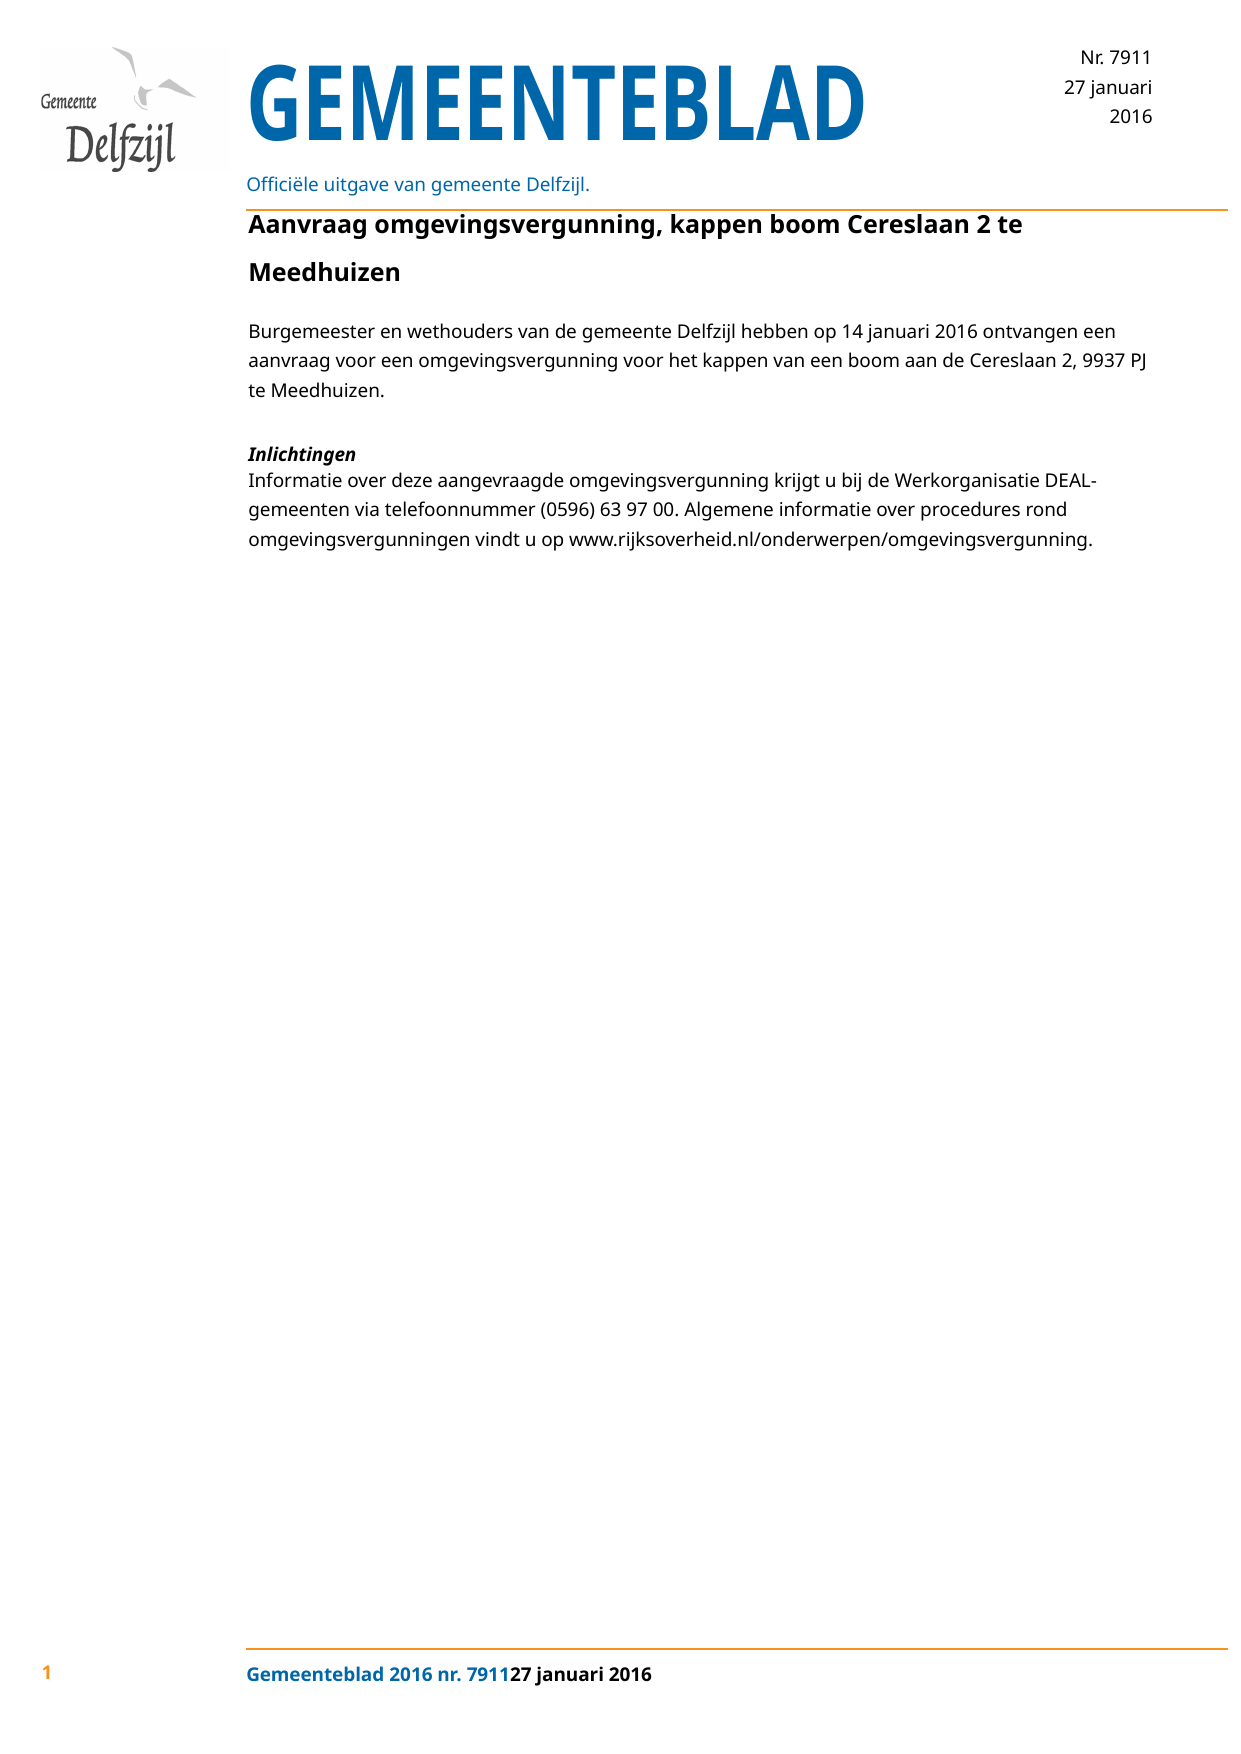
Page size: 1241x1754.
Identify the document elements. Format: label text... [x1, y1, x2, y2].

picture [41, 47, 231, 172]
text Informatie over deze aangevraagde omgevingsvergunning krijgt u bij de Werkorganisatie DEAL-gemeenten via telefoonnummer (0596) 63 97 00. Algemene informatie over procedures rond omgevingsvergunningen vindt u op www.rijksoverheid.nl/onderwerpen/omgevingsvergunning. [248, 467, 1152, 552]
text Inlichtingen [248, 441, 1152, 467]
text Burgemeester en wethouders van de gemeente Delfzijl hebben op 14 januari 2016 ontvangen een aanvraag voor een omgevingsvergunning voor het kappen van een boom aan de Cereslaan 2, 9937 PJ te Meedhuizen. [248, 318, 1152, 403]
text Aanvraag omgevingsvergunning, kappen boom Cereslaan 2 te Meedhuizen [248, 211, 1152, 288]
